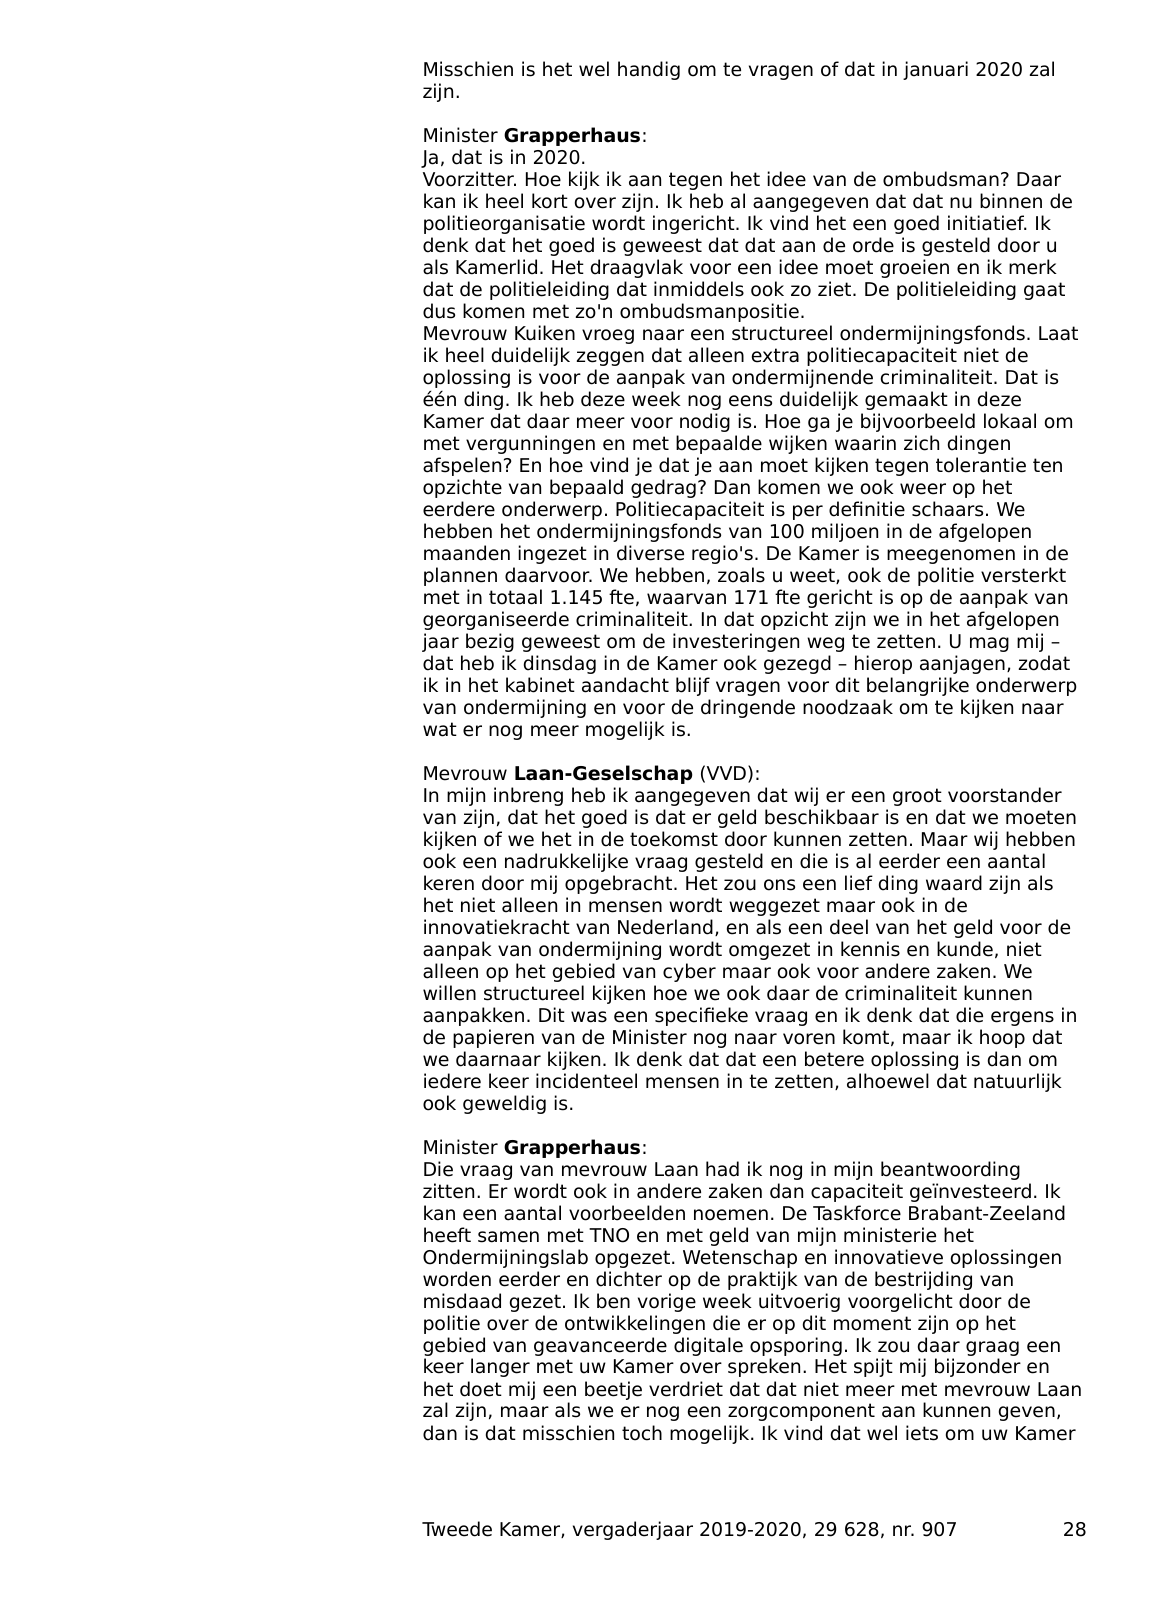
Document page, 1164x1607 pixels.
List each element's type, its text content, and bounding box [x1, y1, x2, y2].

text Misschien is het wel handig om te vragen of dat in januari 2020 zal zijn. [422, 59, 1087, 103]
text In mijn inbreng heb ik aangegeven dat wij er een groot voorstander van zijn, dat het goed is dat er geld beschikbaar is en dat we moeten kijken of we het in de toekomst door kunnen zetten. Maar wij hebben ook een nadrukkelijke vraag gesteld en die is al eerder een aantal keren door mij opgebracht. Het zou ons een lief ding waard zijn als het niet alleen in mensen wordt weggezet maar ook in de innovatiekracht van Nederland, en als een deel van het geld voor de aanpak van ondermijning wordt omgezet in kennis en kunde, niet alleen op het gebied van cyber maar ook voor andere zaken. We willen structureel kijken hoe we ook daar de criminaliteit kunnen aanpakken. Dit was een specifieke vraag en ik denk dat die ergens in de papieren van de Minister nog naar voren komt, maar ik hoop dat we daarnaar kijken. Ik denk dat dat een betere oplossing is dan om iedere keer incidenteel mensen in te zetten, alhoewel dat natuurlijk ook geweldig is. [422, 785, 1087, 1114]
text Minister Grapperhaus: [422, 1137, 1087, 1159]
text Mevrouw Kuiken vroeg naar een structureel ondermijningsfonds. Laat ik heel duidelijk zeggen dat alleen extra politiecapaciteit niet de oplossing is voor de aanpak van ondermijnende criminaliteit. Dat is één ding. Ik heb deze week nog eens duidelijk gemaakt in deze Kamer dat daar meer voor nodig is. Hoe ga je bijvoorbeeld lokaal om met vergunningen en met bepaalde wijken waarin zich dingen afspelen? En hoe vind je dat je aan moet kijken tegen tolerantie ten opzichte van bepaald gedrag? Dan komen we ook weer op het eerdere onderwerp. Politiecapaciteit is per definitie schaars. We hebben het ondermijningsfonds van 100 miljoen in de afgelopen maanden ingezet in diverse regio's. De Kamer is meegenomen in de plannen daarvoor. We hebben, zoals u weet, ook de politie versterkt met in totaal 1.145 fte, waarvan 171 fte gericht is op de aanpak van georganiseerde criminaliteit. In dat opzicht zijn we in het afgelopen jaar bezig geweest om de investeringen weg te zetten. U mag mij – dat heb ik dinsdag in de Kamer ook gezegd – hierop aanjagen, zodat ik in het kabinet aandacht blijf vragen voor dit belangrijke onderwerp van ondermijning en voor de dringende noodzaak om te kijken naar wat er nog meer mogelijk is. [422, 323, 1087, 741]
text Voorzitter. Hoe kijk ik aan tegen het idee van de ombudsman? Daar kan ik heel kort over zijn. Ik heb al aangegeven dat dat nu binnen de politieorganisatie wordt ingericht. Ik vind het een goed initiatief. Ik denk dat het goed is geweest dat dat aan de orde is gesteld door u als Kamerlid. Het draagvlak voor een idee moet groeien en ik merk dat de politieleiding dat inmiddels ook zo ziet. De politieleiding gaat dus komen met zo'n ombudsmanpositie. [422, 169, 1087, 323]
text Minister Grapperhaus: [422, 125, 1087, 147]
text Die vraag van mevrouw Laan had ik nog in mijn beantwoording zitten. Er wordt ook in andere zaken dan capaciteit geïnvesteerd. Ik kan een aantal voorbeelden noemen. De Taskforce Brabant-Zeeland heeft samen met TNO en met geld van mijn ministerie het Ondermijningslab opgezet. Wetenschap en innovatieve oplossingen worden eerder en dichter op de praktijk van de bestrijding van misdaad gezet. Ik ben vorige week uitvoerig voorgelicht door de politie over de ontwikkelingen die er op dit moment zijn op het gebied van geavanceerde digitale opsporing. Ik zou daar graag een keer langer met uw Kamer over spreken. Het spijt mij bijzonder en het doet mij een beetje verdriet dat dat niet meer met mevrouw Laan zal zijn, maar als we er nog een zorgcomponent aan kunnen geven, dan is dat misschien toch mogelijk. Ik vind dat wel iets om uw Kamer [422, 1159, 1087, 1444]
text Ja, dat is in 2020. [422, 147, 1087, 169]
text Mevrouw Laan-Geselschap (VVD): [422, 763, 1087, 785]
